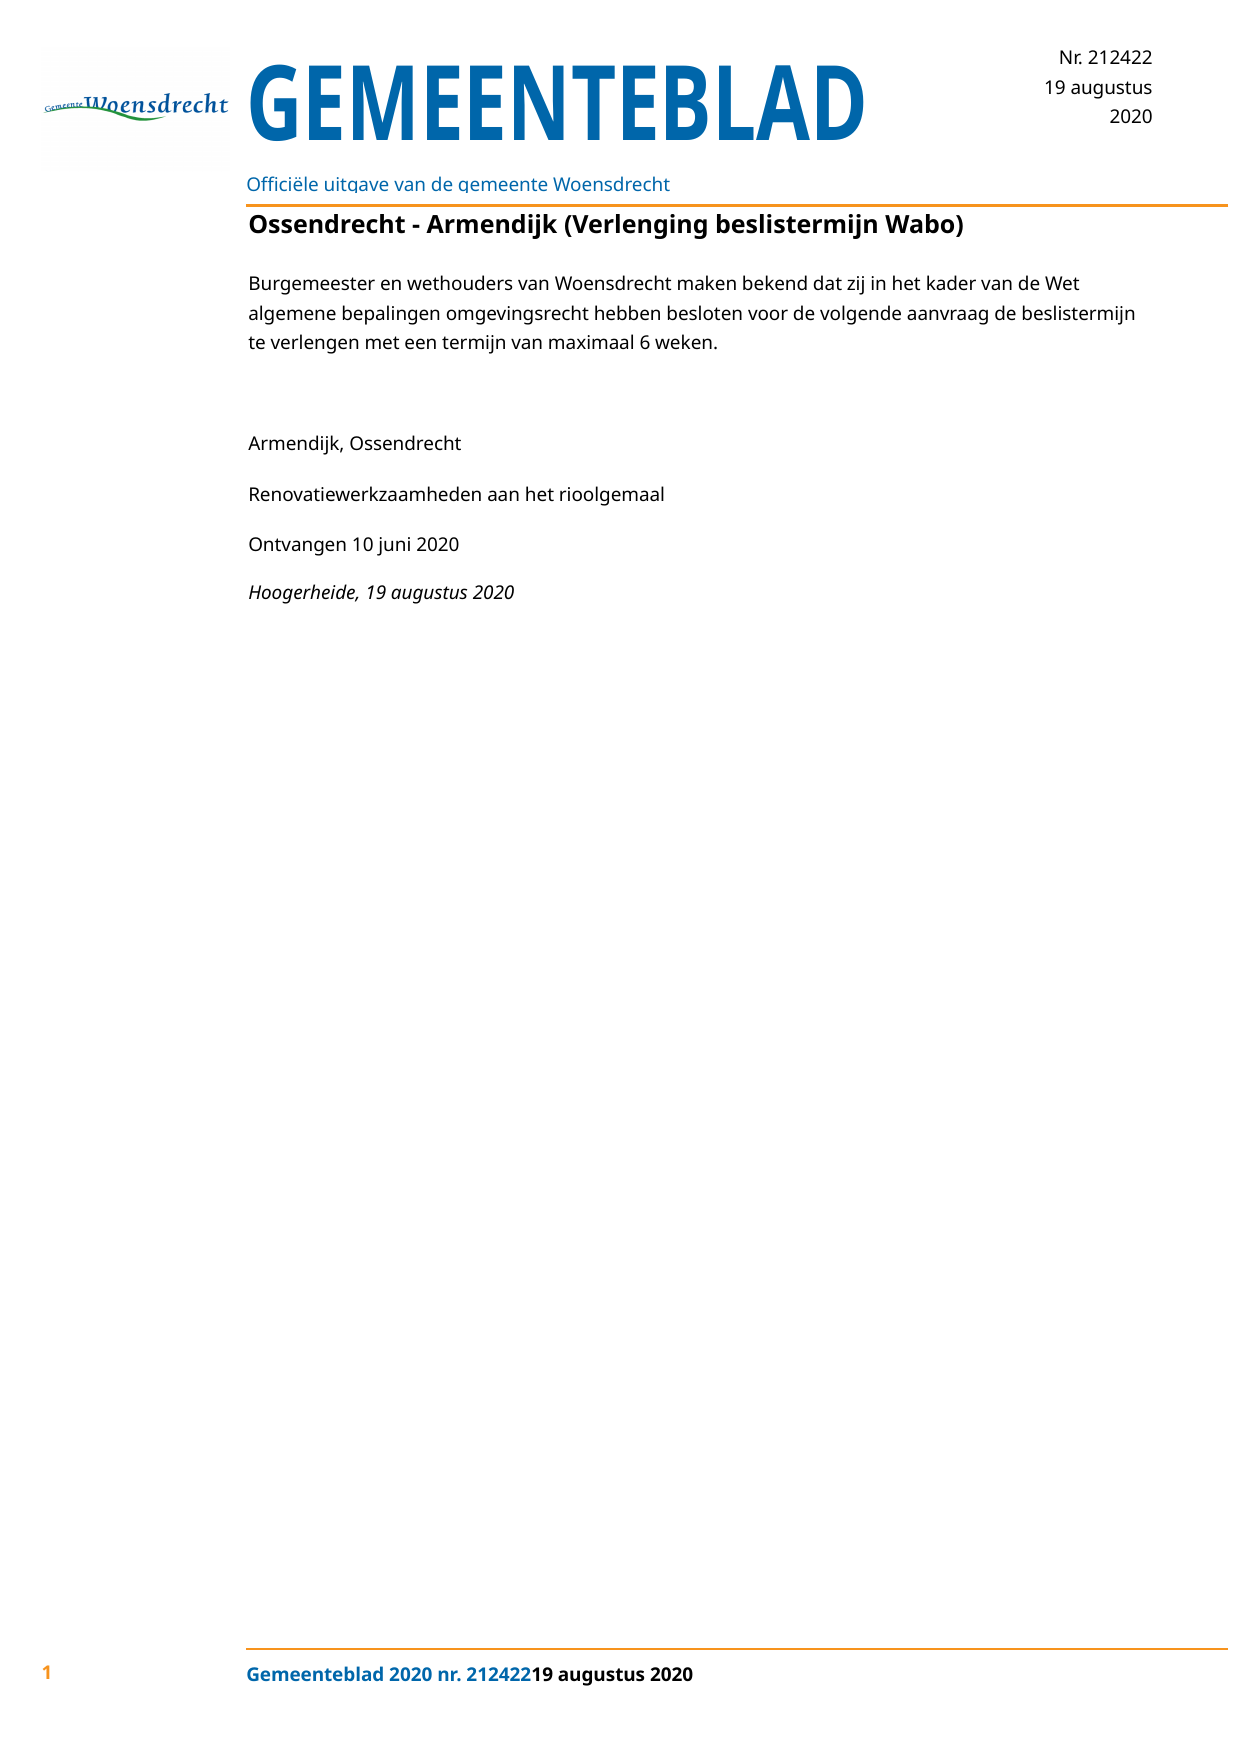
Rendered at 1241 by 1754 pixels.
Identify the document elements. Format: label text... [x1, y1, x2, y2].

text Armendijk, Ossendrecht [248, 430, 1152, 456]
text Ontvangen 10 juni 2020 [248, 531, 1152, 557]
picture [41, 47, 231, 172]
text Ossendrecht - Armendijk (Verlenging beslistermijn Wabo) [248, 207, 1152, 241]
text Hoogerheide, 19 augustus 2020 [248, 579, 1152, 605]
text Renovatiewerkzaamheden aan het rioolgemaal [248, 481, 1152, 506]
text Burgemeester en wethouders van Woensdrecht maken bekend dat zij in het kader van de Wet algemene bepalingen omgevingsrecht hebben besloten voor de volgende aanvraag de beslistermijn te verlengen met een termijn van maximaal 6 weken. [248, 270, 1152, 355]
